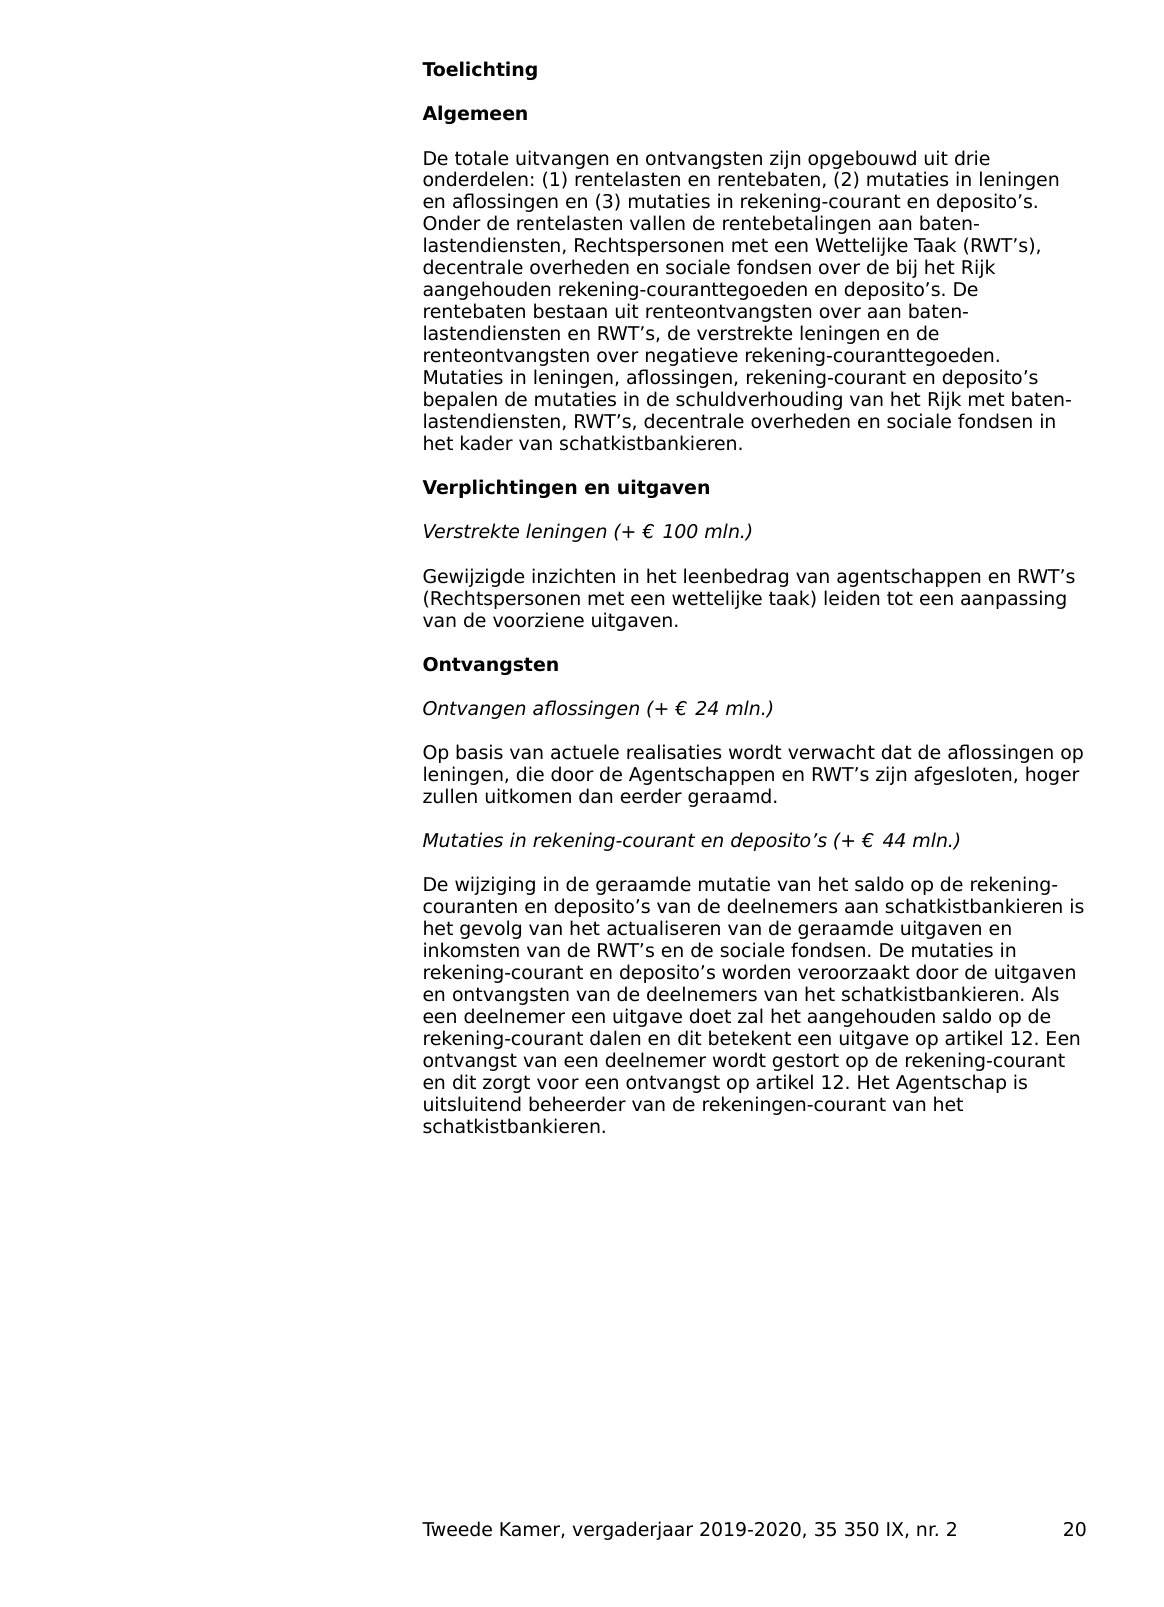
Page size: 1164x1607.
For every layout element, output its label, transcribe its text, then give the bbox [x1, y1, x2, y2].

subtitle Verplichtingen en uitgaven [422, 477, 1087, 499]
subtitle Ontvangsten [422, 654, 1087, 676]
subtitle Ontvangen aflossingen (+ € 24 mln.) [422, 698, 1087, 720]
subtitle Toelichting [422, 59, 1087, 81]
text Op basis van actuele realisaties wordt verwacht dat de aflossingen op leningen, die door de Agentschappen en RWT’s zijn afgesloten, hoger zullen uitkomen dan eerder geraamd. [422, 742, 1087, 808]
text Gewijzigde inzichten in het leenbedrag van agentschappen en RWT’s (Rechtspersonen met een wettelijke taak) leiden tot een aanpassing van de voorziene uitgaven. [422, 566, 1087, 632]
subtitle Mutaties in rekening-courant en deposito’s (+ € 44 mln.) [422, 830, 1087, 852]
text De totale uitvangen en ontvangsten zijn opgebouwd uit drie onderdelen: (1) rentelasten en rentebaten, (2) mutaties in leningen en aflossingen en (3) mutaties in rekening-courant en deposito’s. Onder de rentelasten vallen de rentebetalingen aan baten-lastendiensten, Rechtspersonen met een Wettelijke Taak (RWT’s), decentrale overheden en sociale fondsen over de bij het Rijk aangehouden rekening-couranttegoeden en deposito’s. De rentebaten bestaan uit renteontvangsten over aan baten-lastendiensten en RWT’s, de verstrekte leningen en de renteontvangsten over negatieve rekening-couranttegoeden. Mutaties in leningen, aflossingen, rekening-courant en deposito’s bepalen de mutaties in de schuldverhouding van het Rijk met baten-lastendiensten, RWT’s, decentrale overheden en sociale fondsen in het kader van schatkistbankieren. [422, 147, 1087, 455]
subtitle Verstrekte leningen (+ € 100 mln.) [422, 521, 1087, 543]
text De wijziging in de geraamde mutatie van het saldo op de rekening-couranten en deposito’s van de deelnemers aan schatkistbankieren is het gevolg van het actualiseren van de geraamde uitgaven en inkomsten van de RWT’s en de sociale fondsen. De mutaties in rekening-courant en deposito’s worden veroorzaakt door de uitgaven en ontvangsten van de deelnemers van het schatkistbankieren. Als een deelnemer een uitgave doet zal het aangehouden saldo op de rekening-courant dalen en dit betekent een uitgave op artikel 12. Een ontvangst van een deelnemer wordt gestort op de rekening-courant en dit zorgt voor een ontvangst op artikel 12. Het Agentschap is uitsluitend beheerder van de rekeningen-courant van het schatkistbankieren. [422, 874, 1087, 1138]
subtitle Algemeen [422, 103, 1087, 125]
